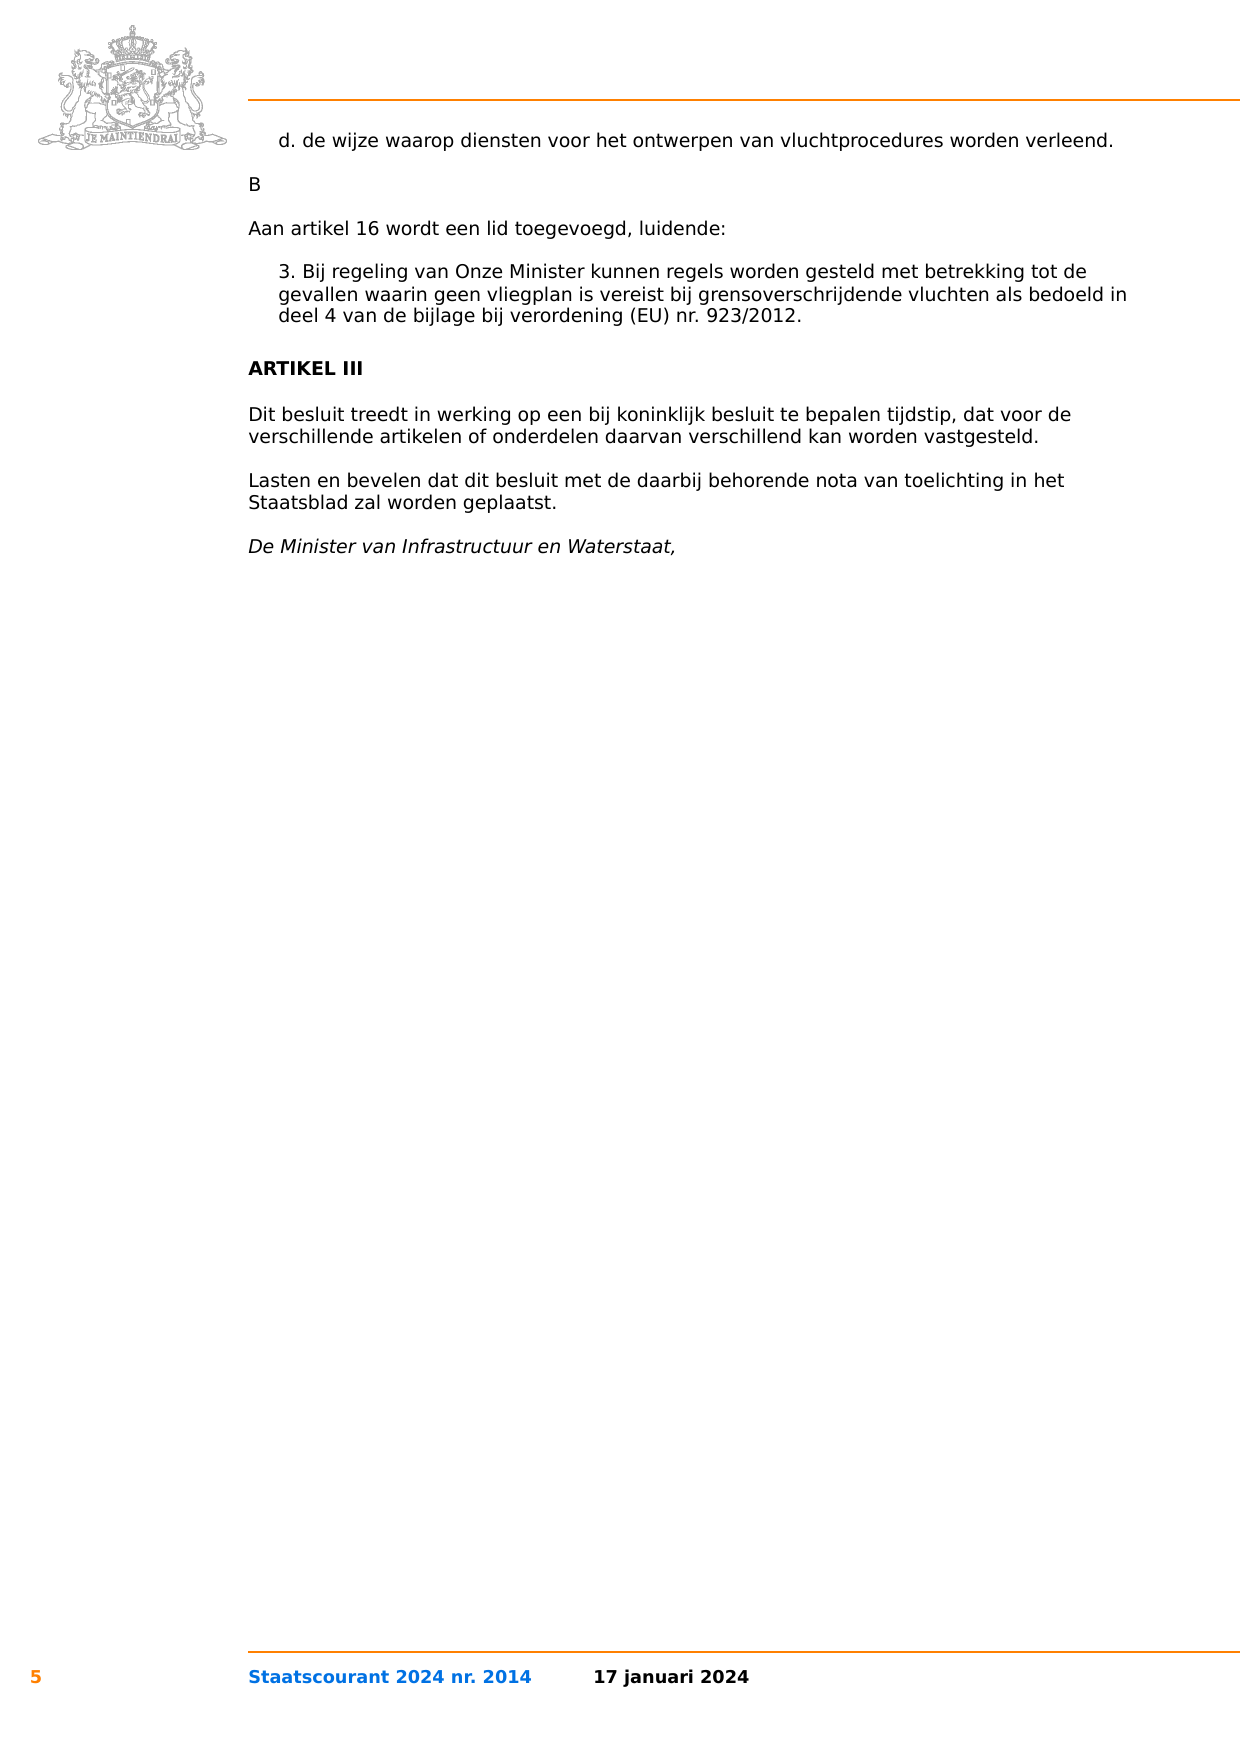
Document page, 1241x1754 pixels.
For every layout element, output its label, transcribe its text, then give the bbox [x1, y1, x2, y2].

text 3. Bij regeling van Onze Minister kunnen regels worden gesteld met betrekking tot de gevallen waarin geen vliegplan is vereist bij grensoverschrijdende vluchten als bedoeld in deel 4 van de bijlage bij verordening (EU) nr. 923/2012. [278, 261, 1163, 327]
text d. de wijze waarop diensten voor het ontwerpen van vluchtprocedures worden verleend. [278, 130, 1163, 152]
text Lasten en bevelen dat dit besluit met de daarbij behorende nota van toelichting in het Staatsblad zal worden geplaatst. [248, 470, 1163, 514]
picture [38, 25, 227, 150]
text De Minister van Infrastructuur en Waterstaat, [248, 536, 1163, 558]
text B [248, 174, 1163, 196]
subtitle ARTIKEL III [248, 357, 1163, 379]
text Aan artikel 16 wordt een lid toegevoegd, luidende: [248, 218, 1163, 239]
text Dit besluit treedt in werking op een bij koninklijk besluit te bepalen tijdstip, dat voor de verschillende artikelen of onderdelen daarvan verschillend kan worden vastgesteld. [248, 404, 1163, 448]
